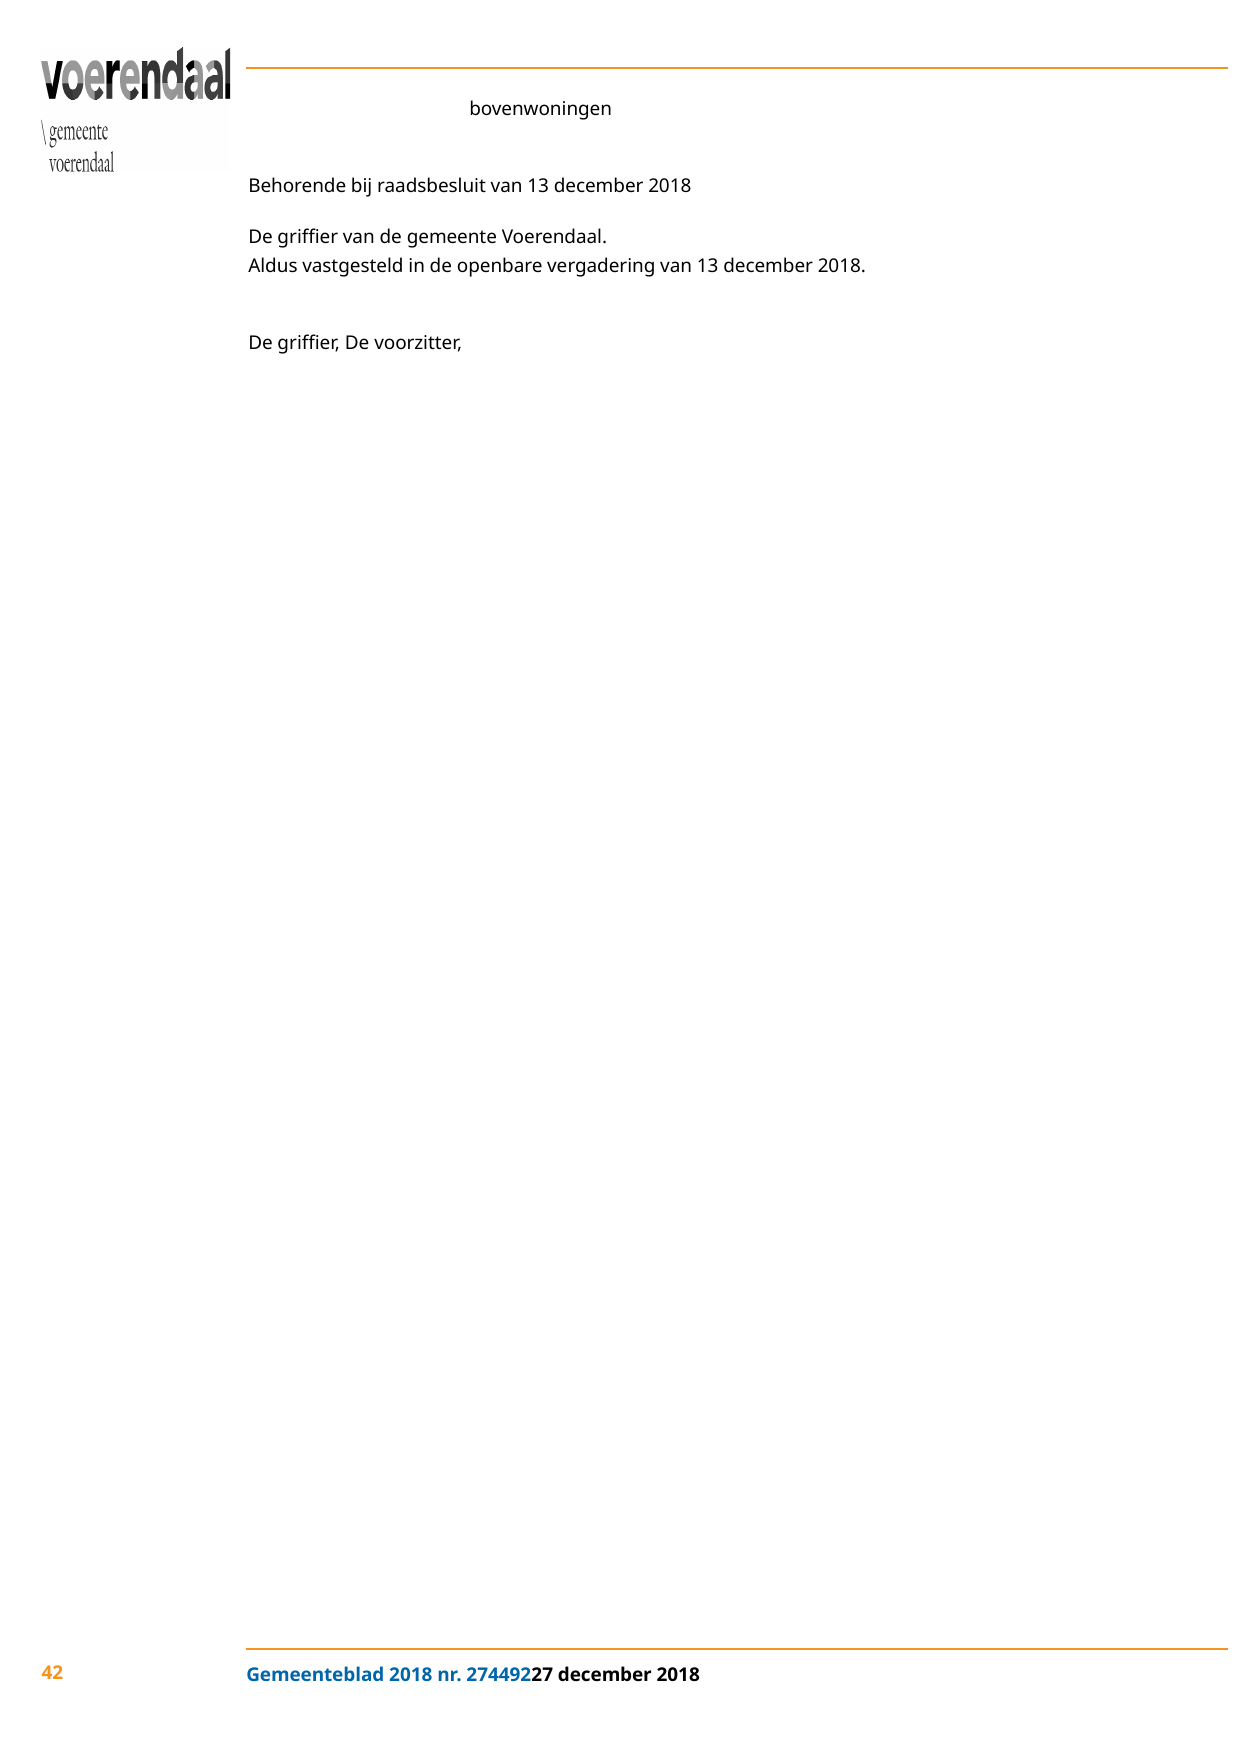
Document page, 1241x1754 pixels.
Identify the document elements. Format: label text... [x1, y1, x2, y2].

table_cell [248, 146, 469, 172]
table_cell [709, 172, 931, 198]
table_cell [709, 224, 931, 249]
text De griffier, De voorzitter, [248, 329, 1152, 355]
table_cell Behorende bij raadsbesluit van 13 december 2018 [248, 172, 709, 198]
table_cell [469, 198, 709, 223]
table_cell [469, 146, 709, 172]
table_cell [248, 121, 469, 146]
table_cell [469, 121, 709, 146]
table_cell [709, 121, 931, 146]
table_cell [709, 95, 931, 121]
table_cell [248, 95, 469, 121]
table_cell [248, 198, 469, 223]
table_cell [709, 198, 931, 223]
table_cell De griffier van de gemeente Voerendaal. [248, 224, 709, 249]
table_cell [931, 121, 1152, 146]
picture [41, 47, 231, 172]
table_cell [931, 224, 1152, 249]
table_cell [931, 146, 1152, 172]
table_cell [931, 198, 1152, 223]
table_cell bovenwoningen [469, 95, 709, 121]
table_cell [931, 95, 1152, 121]
text Aldus vastgesteld in de openbare vergadering van 13 december 2018. [248, 252, 1152, 278]
table_cell [709, 146, 931, 172]
table_cell [931, 172, 1152, 198]
